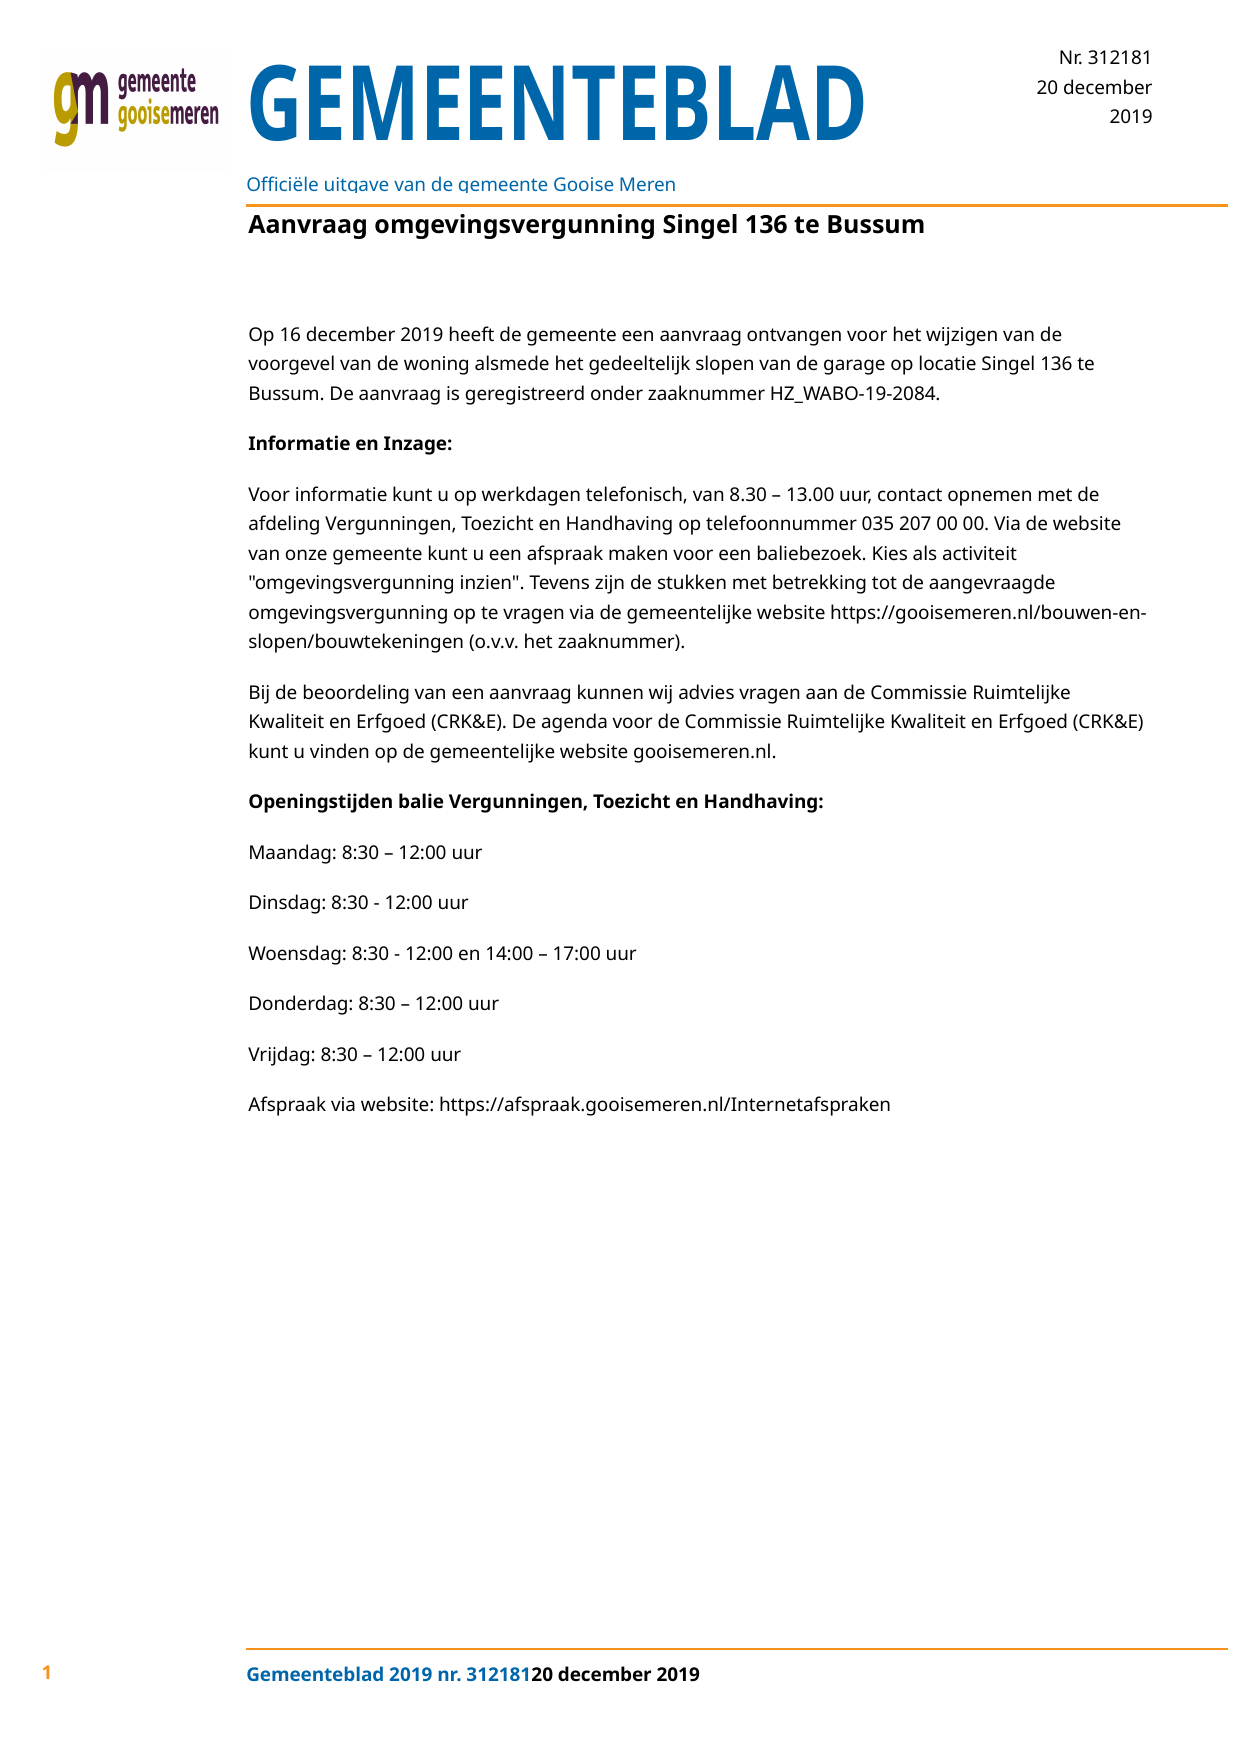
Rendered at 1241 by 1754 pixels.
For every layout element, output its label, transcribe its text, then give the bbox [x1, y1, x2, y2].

text Informatie en Inzage: [248, 430, 1152, 456]
text Bij de beoordeling van een aanvraag kunnen wij advies vragen aan de Commissie Ruimtelijke Kwaliteit en Erfgoed (CRK&E). De agenda voor de Commissie Ruimtelijke Kwaliteit en Erfgoed (CRK&E) kunt u vinden op de gemeentelijke website gooisemeren.nl. [248, 679, 1152, 764]
text Vrijdag: 8:30 – 12:00 uur [248, 1041, 1152, 1066]
picture [41, 47, 231, 172]
text Openingstijden balie Vergunningen, Toezicht en Handhaving: [248, 789, 1152, 814]
text Donderdag: 8:30 – 12:00 uur [248, 990, 1152, 1016]
text Woensdag: 8:30 - 12:00 en 14:00 – 17:00 uur [248, 940, 1152, 966]
text Afspraak via website: https://afspraak.gooisemeren.nl/Internetafspraken [248, 1091, 1152, 1117]
text Maandag: 8:30 – 12:00 uur [248, 839, 1152, 865]
text Dinsdag: 8:30 - 12:00 uur [248, 889, 1152, 915]
text Aanvraag omgevingsvergunning Singel 136 te Bussum [248, 207, 1152, 241]
text Voor informatie kunt u op werkdagen telefonisch, van 8.30 – 13.00 uur, contact opnemen met de afdeling Vergunningen, Toezicht en Handhaving op telefoonnummer 035 207 00 00. Via de website van onze gemeente kunt u een afspraak maken voor een baliebezoek. Kies als activiteit "omgevingsvergunning inzien". Tevens zijn de stukken met betrekking tot de aangevraagde omgevingsvergunning op te vragen via de gemeentelijke website https://gooisemeren.nl/bouwen-en-slopen/bouwtekeningen (o.v.v. het zaaknummer). [248, 481, 1152, 654]
text Op 16 december 2019 heeft de gemeente een aanvraag ontvangen voor het wijzigen van de voorgevel van de woning alsmede het gedeeltelijk slopen van de garage op locatie Singel 136 te Bussum. De aanvraag is geregistreerd onder zaaknummer HZ_WABO-19-2084. [248, 321, 1152, 406]
